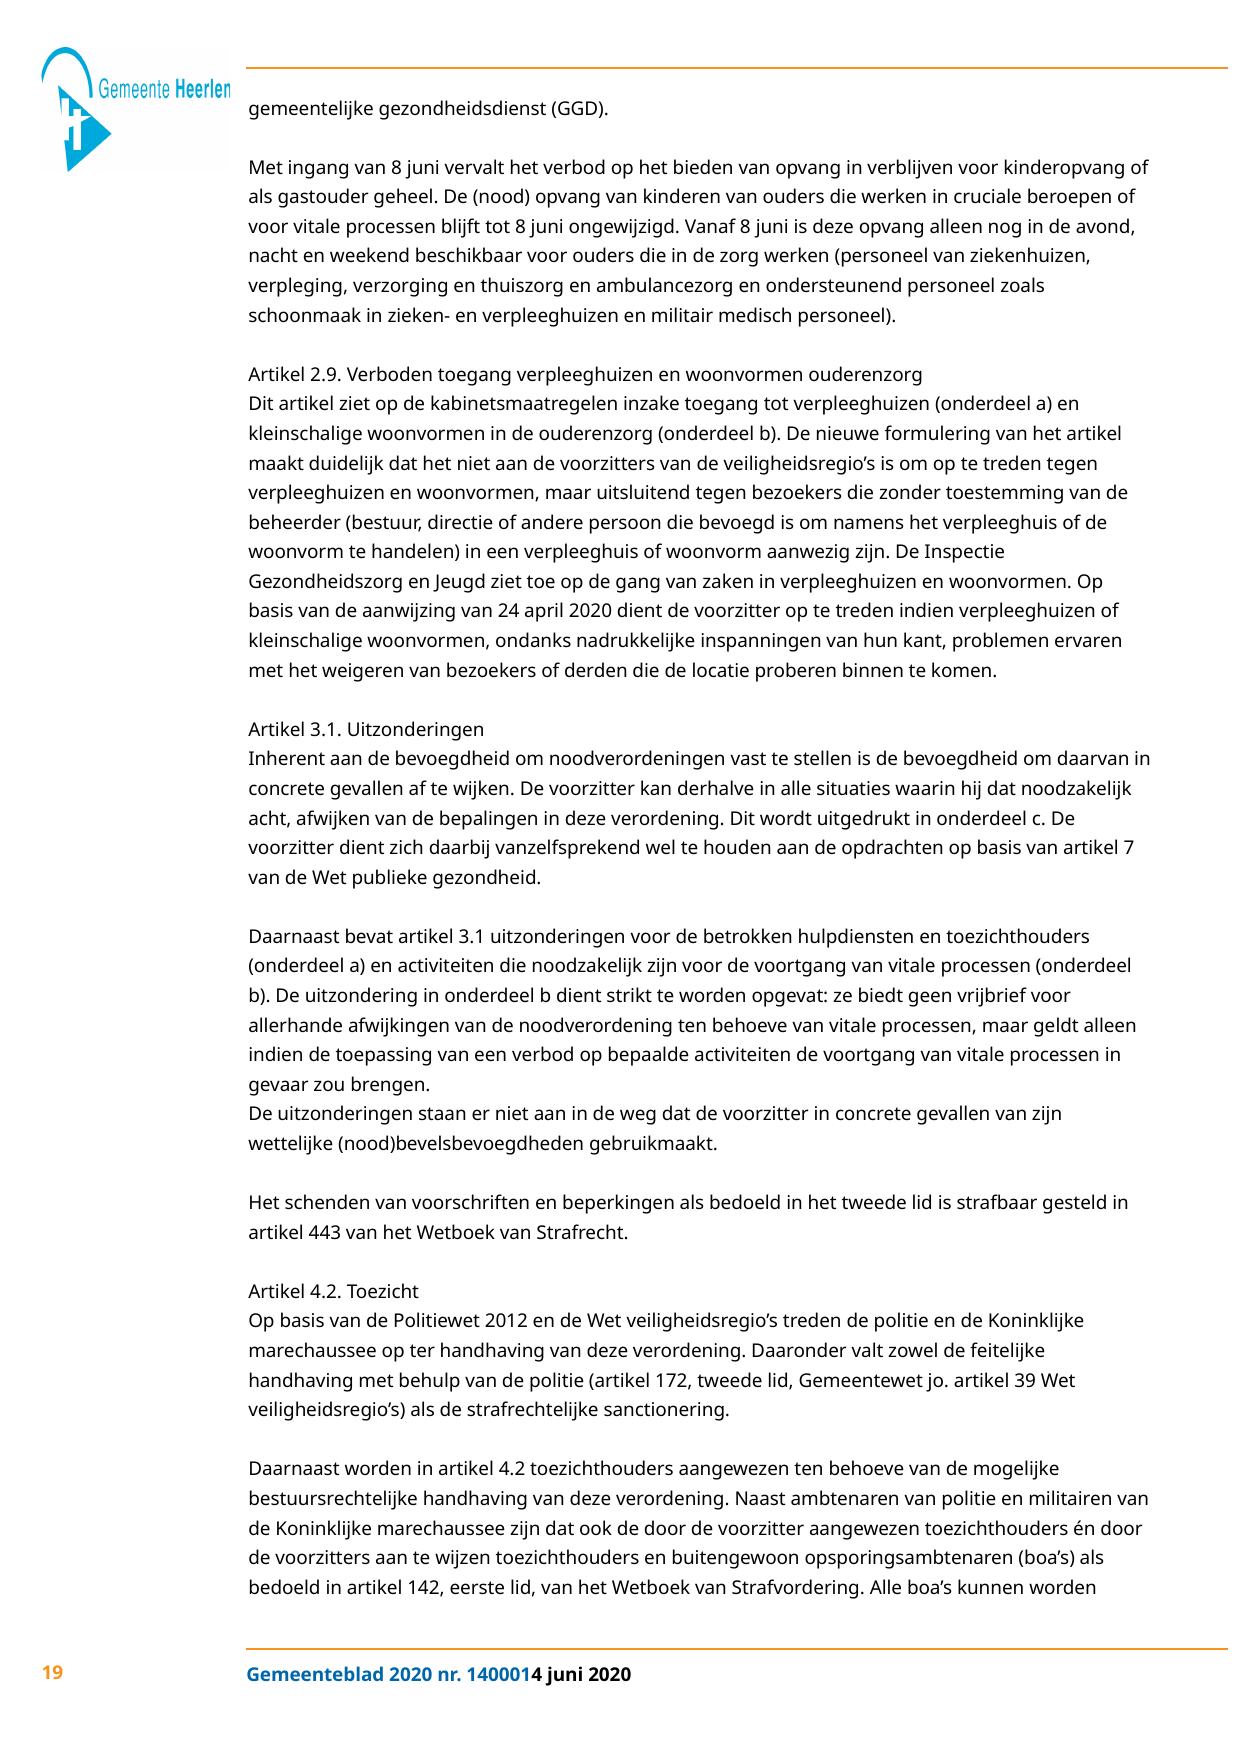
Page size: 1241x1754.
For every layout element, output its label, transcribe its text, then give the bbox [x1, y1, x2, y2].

text Artikel 4.2. Toezicht [248, 1278, 1152, 1304]
text Met ingang van 8 juni vervalt het verbod op het bieden van opvang in verblijven voor kinderopvang of als gastouder geheel. De (nood) opvang van kinderen van ouders die werken in cruciale beroepen of voor vitale processen blijft tot 8 juni ongewijzigd. Vanaf 8 juni is deze opvang alleen nog in de avond, nacht en weekend beschikbaar voor ouders die in de zorg werken (personeel van ziekenhuizen, verpleging, verzorging en thuiszorg en ambulancezorg en ondersteunend personeel zoals schoonmaak in zieken- en verpleeghuizen en militair medisch personeel). [248, 154, 1152, 328]
text Dit artikel ziet op de kabinetsmaatregelen inzake toegang tot verpleeghuizen (onderdeel a) en kleinschalige woonvormen in de ouderenzorg (onderdeel b). De nieuwe formulering van het artikel maakt duidelijk dat het niet aan de voorzitters van de veiligheidsregio’s is om op te treden tegen verpleeghuizen en woonvormen, maar uitsluitend tegen bezoekers die zonder toestemming van de beheerder (bestuur, directie of andere persoon die bevoegd is om namens het verpleeghuis of de woonvorm te handelen) in een verpleeghuis of woonvorm aanwezig zijn. De Inspectie Gezondheidszorg en Jeugd ziet toe op de gang van zaken in verpleeghuizen en woonvormen. Op basis van de aanwijzing van 24 april 2020 dient de voorzitter op te treden indien verpleeghuizen of kleinschalige woonvormen, ondanks nadrukkelijke inspanningen van hun kant, problemen ervaren met het weigeren van bezoekers of derden die de locatie proberen binnen te komen. [248, 391, 1152, 683]
text Artikel 2.9. Verboden toegang verpleeghuizen en woonvormen ouderenzorg [248, 361, 1152, 387]
text gemeentelijke gezondheidsdienst (GGD). [248, 95, 1152, 121]
text De uitzonderingen staan er niet aan in de weg dat de voorzitter in concrete gevallen van zijn wettelijke (nood)bevelsbevoegdheden gebruikmaakt. [248, 1101, 1152, 1156]
text Het schenden van voorschriften en beperkingen als bedoeld in het tweede lid is strafbaar gesteld in artikel 443 van het Wetboek van Strafrecht. [248, 1189, 1152, 1245]
text Op basis van de Politiewet 2012 en de Wet veiligheidsregio’s treden de politie en de Koninklijke marechaussee op ter handhaving van deze verordening. Daaronder valt zowel de feitelijke handhaving met behulp van de politie (artikel 172, tweede lid, Gemeentewet jo. artikel 39 Wet veiligheidsregio’s) als de strafrechtelijke sanctionering. [248, 1308, 1152, 1422]
picture [41, 47, 231, 172]
text Daarnaast bevat artikel 3.1 uitzonderingen voor de betrokken hulpdiensten en toezichthouders (onderdeel a) en activiteiten die noodzakelijk zijn voor de voortgang van vitale processen (onderdeel b). De uitzondering in onderdeel b dient strikt te worden opgevat: ze biedt geen vrijbrief voor allerhande afwijkingen van de noodverordening ten behoeve van vitale processen, maar geldt alleen indien de toepassing van een verbod op bepaalde activiteiten de voortgang van vitale processen in gevaar zou brengen. [248, 923, 1152, 1097]
text Inherent aan de bevoegdheid om noodverordeningen vast te stellen is de bevoegdheid om daarvan in concrete gevallen af te wijken. De voorzitter kan derhalve in alle situaties waarin hij dat noodzakelijk acht, afwijken van de bepalingen in deze verordening. Dit wordt uitgedrukt in onderdeel c. De voorzitter dient zich daarbij vanzelfsprekend wel te houden aan de opdrachten op basis van artikel 7 van de Wet publieke gezondheid. [248, 746, 1152, 890]
picture [41, 47, 59, 70]
text Daarnaast worden in artikel 4.2 toezichthouders aangewezen ten behoeve van de mogelijke bestuursrechtelijke handhaving van deze verordening. Naast ambtenaren van politie en militairen van de Koninklijke marechaussee zijn dat ook de door de voorzitter aangewezen toezichthouders én door de voorzitters aan te wijzen toezichthouders en buitengewoon opsporingsambtenaren (boa’s) als bedoeld in artikel 142, eerste lid, van het Wetboek van Strafvordering. Alle boa’s kunnen worden [248, 1456, 1152, 1600]
text Artikel 3.1. Uitzonderingen [248, 716, 1152, 742]
